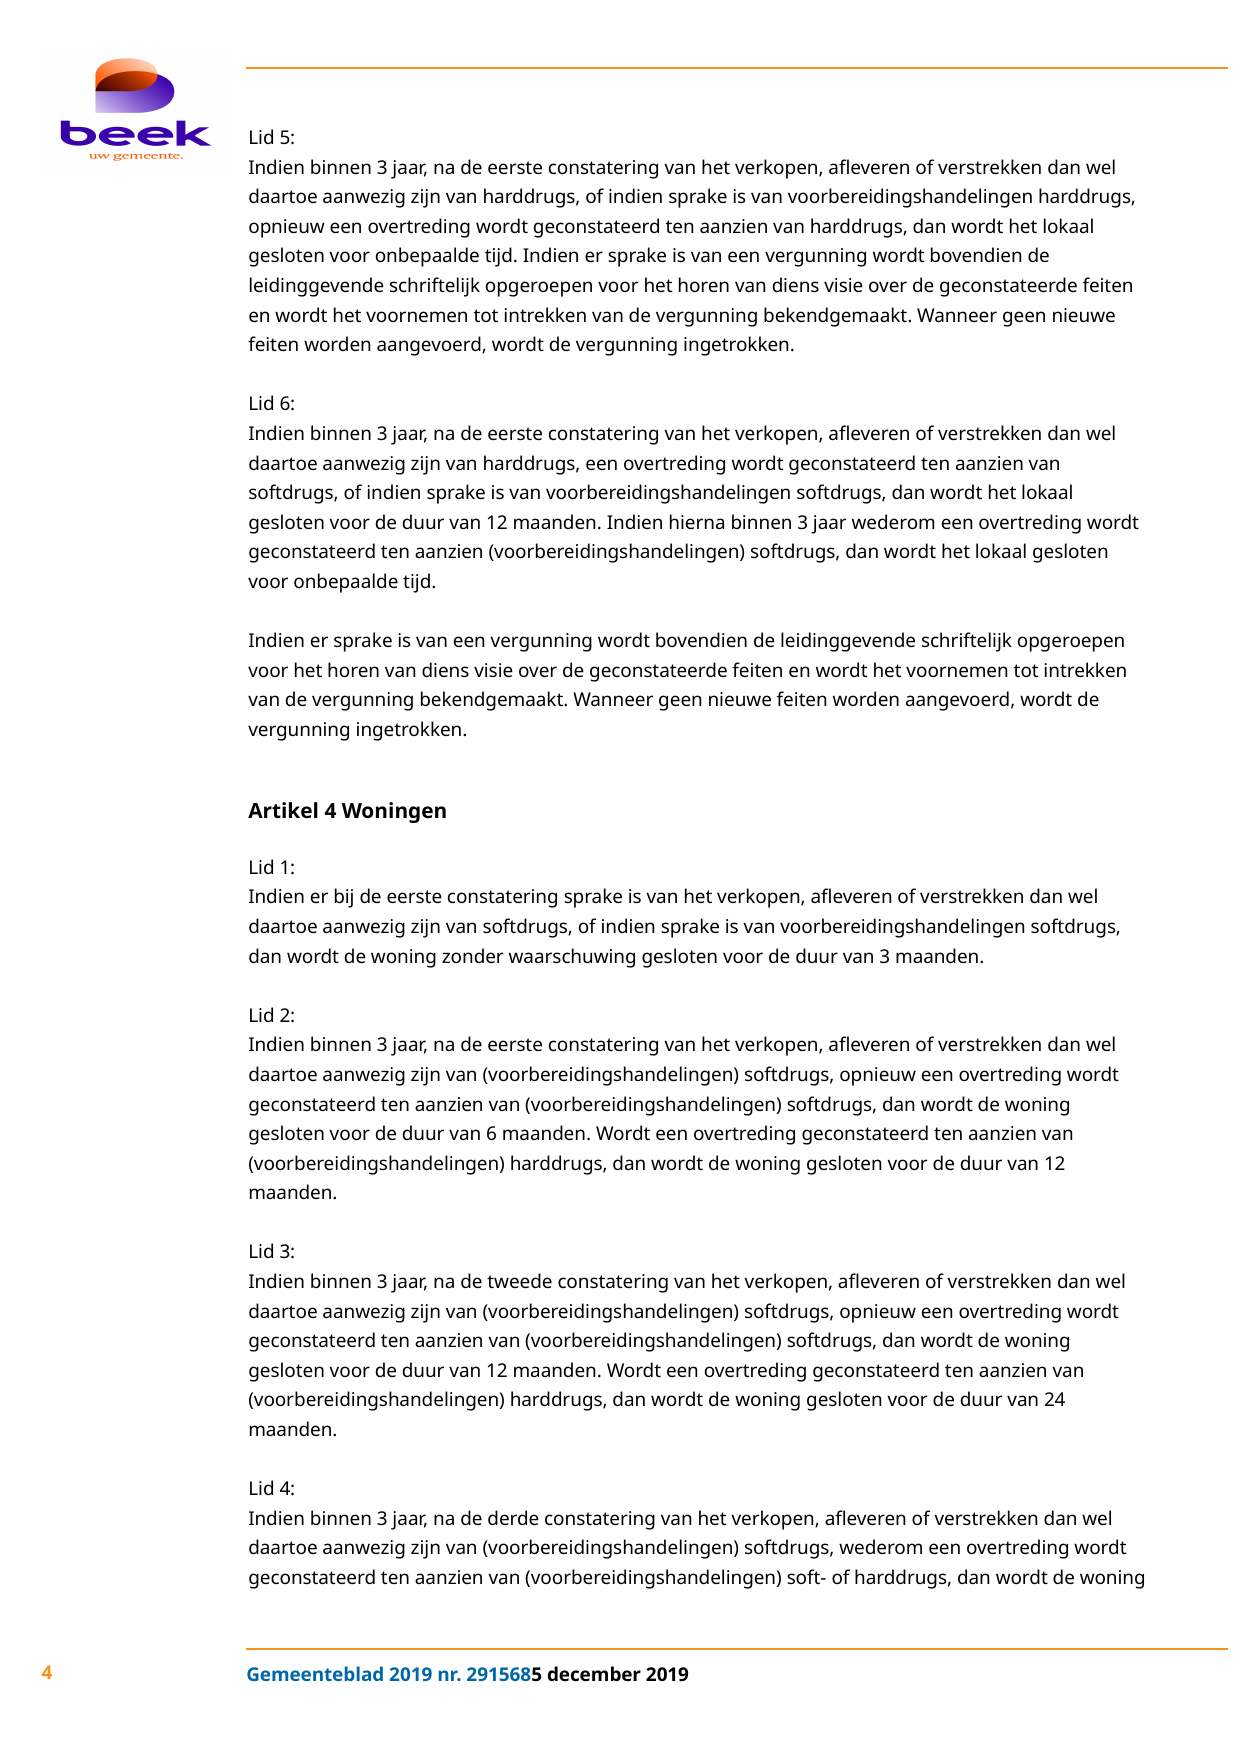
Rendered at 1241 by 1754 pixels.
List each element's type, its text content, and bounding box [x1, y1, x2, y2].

text Lid 1: [248, 854, 1152, 880]
text Lid 4: [248, 1475, 1152, 1501]
text Indien binnen 3 jaar, na de tweede constatering van het verkopen, afleveren of verstrekken dan wel daartoe aanwezig zijn van (voorbereidingshandelingen) softdrugs, opnieuw een overtreding wordt geconstateerd ten aanzien van (voorbereidingshandelingen) softdrugs, dan wordt de woning gesloten voor de duur van 12 maanden. Wordt een overtreding geconstateerd ten aanzien van (voorbereidingshandelingen) harddrugs, dan wordt de woning gesloten voor de duur van 24 maanden. [248, 1268, 1152, 1442]
text Lid 5: [248, 124, 1152, 150]
text Lid 6: [248, 391, 1152, 416]
text Indien binnen 3 jaar, na de derde constatering van het verkopen, afleveren of verstrekken dan wel daartoe aanwezig zijn van (voorbereidingshandelingen) softdrugs, wederom een overtreding wordt geconstateerd ten aanzien van (voorbereidingshandelingen) soft- of harddrugs, dan wordt de woning [248, 1505, 1152, 1590]
text Indien er sprake is van een vergunning wordt bovendien de leidinggevende schriftelijk opgeroepen voor het horen van diens visie over de geconstateerde feiten en wordt het voornemen tot intrekken van de vergunning bekendgemaakt. Wanneer geen nieuwe feiten worden aangevoerd, wordt de vergunning ingetrokken. [248, 627, 1152, 742]
text Indien er bij de eerste constatering sprake is van het verkopen, afleveren of verstrekken dan wel daartoe aanwezig zijn van softdrugs, of indien sprake is van voorbereidingshandelingen softdrugs, dan wordt de woning zonder waarschuwing gesloten voor de duur van 3 maanden. [248, 884, 1152, 968]
text Lid 2: [248, 1002, 1152, 1028]
text Indien binnen 3 jaar, na de eerste constatering van het verkopen, afleveren of verstrekken dan wel daartoe aanwezig zijn van (voorbereidingshandelingen) softdrugs, opnieuw een overtreding wordt geconstateerd ten aanzien van (voorbereidingshandelingen) softdrugs, dan wordt de woning gesloten voor de duur van 6 maanden. Wordt een overtreding geconstateerd ten aanzien van (voorbereidingshandelingen) harddrugs, dan wordt de woning gesloten voor de duur van 12 maanden. [248, 1032, 1152, 1205]
text Indien binnen 3 jaar, na de eerste constatering van het verkopen, afleveren of verstrekken dan wel daartoe aanwezig zijn van harddrugs, of indien sprake is van voorbereidingshandelingen harddrugs, opnieuw een overtreding wordt geconstateerd ten aanzien van harddrugs, dan wordt het lokaal gesloten voor onbepaalde tijd. Indien er sprake is van een vergunning wordt bovendien de leidinggevende schriftelijk opgeroepen voor het horen van diens visie over de geconstateerde feiten en wordt het voornemen tot intrekken van de vergunning bekendgemaakt. Wanneer geen nieuwe feiten worden aangevoerd, wordt de vergunning ingetrokken. [248, 154, 1152, 357]
text Indien binnen 3 jaar, na de eerste constatering van het verkopen, afleveren of verstrekken dan wel daartoe aanwezig zijn van harddrugs, een overtreding wordt geconstateerd ten aanzien van softdrugs, of indien sprake is van voorbereidingshandelingen softdrugs, dan wordt het lokaal gesloten voor de duur van 12 maanden. Indien hierna binnen 3 jaar wederom een overtreding wordt geconstateerd ten aanzien (voorbereidingshandelingen) softdrugs, dan wordt het lokaal gesloten voor onbepaalde tijd. [248, 420, 1152, 594]
text Artikel 4 Woningen [248, 796, 1152, 824]
picture [41, 47, 231, 172]
text Lid 3: [248, 1239, 1152, 1264]
